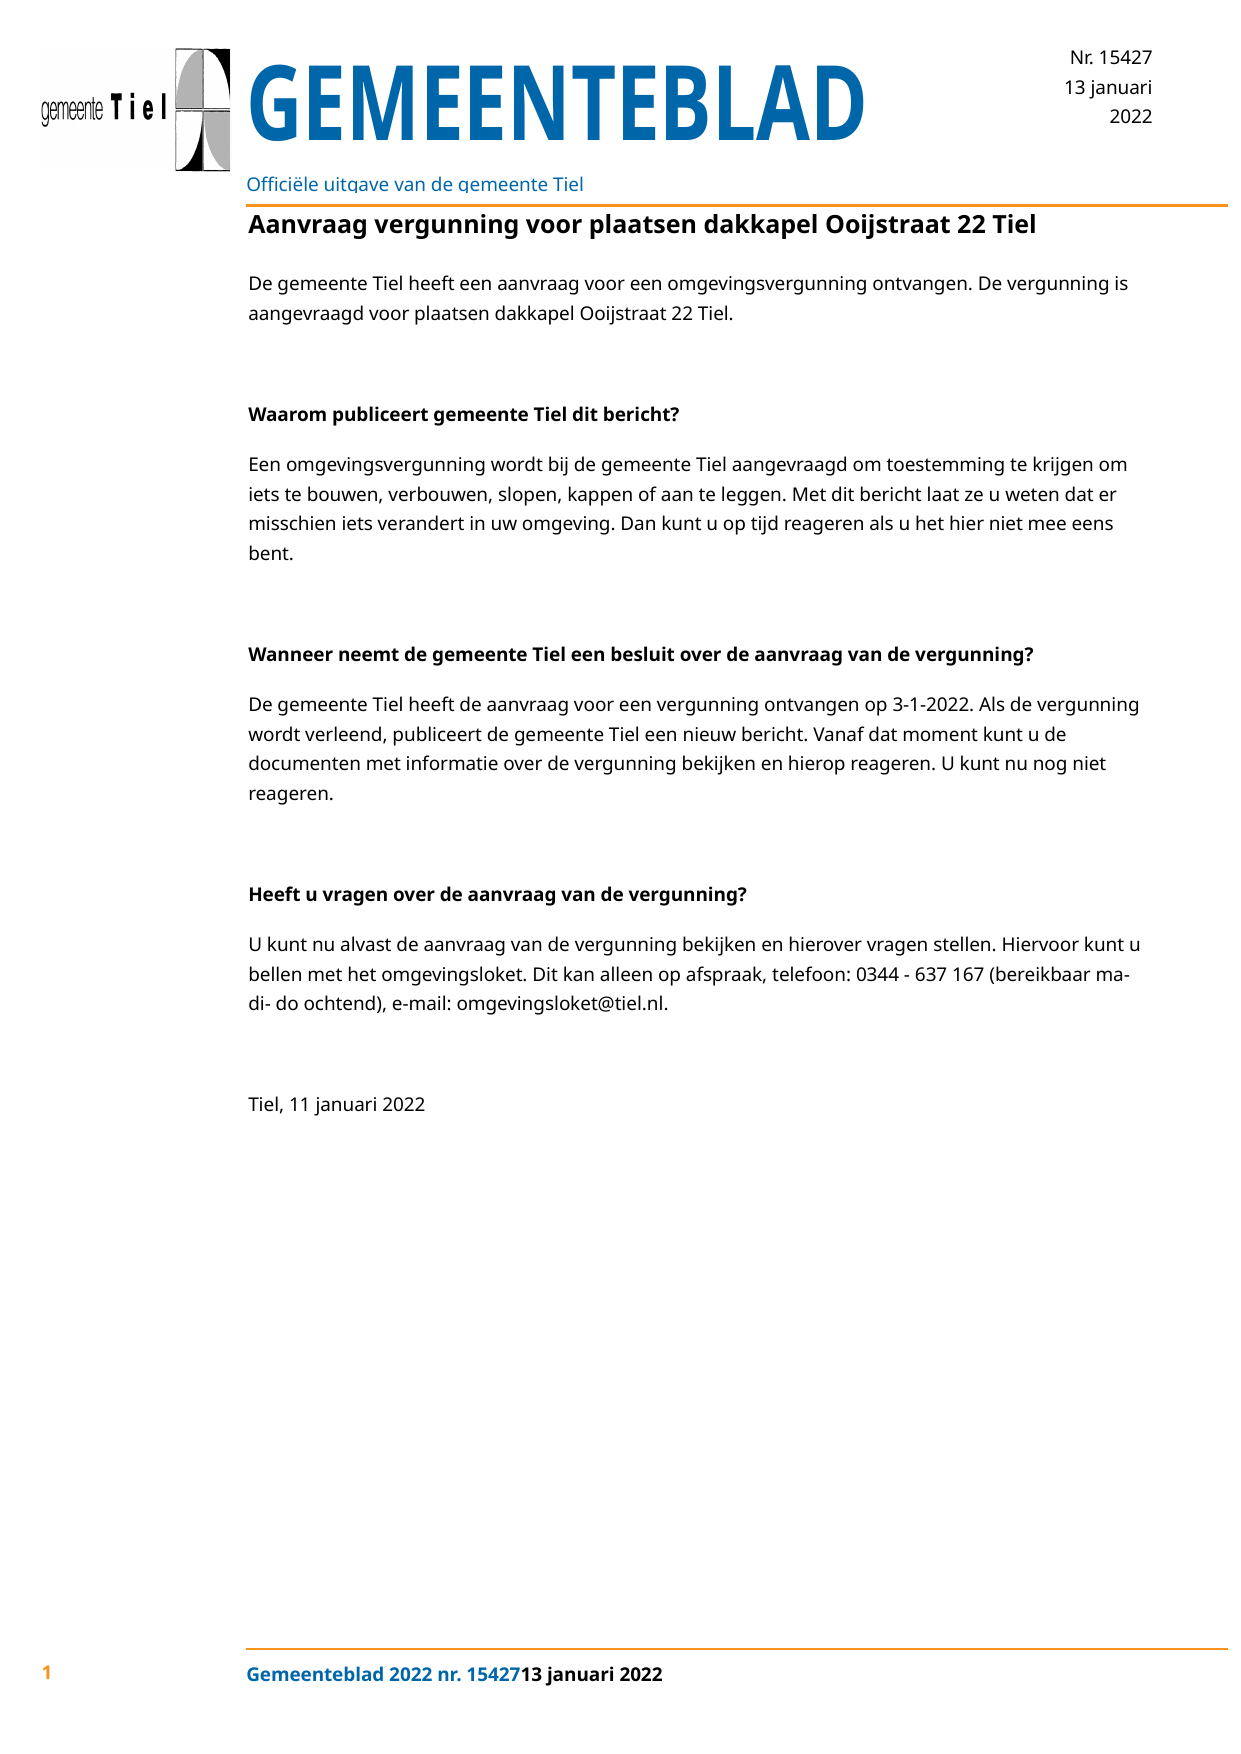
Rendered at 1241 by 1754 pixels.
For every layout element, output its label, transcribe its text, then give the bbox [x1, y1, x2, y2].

text Tiel, 11 januari 2022 [248, 1091, 1152, 1117]
text De gemeente Tiel heeft de aanvraag voor een vergunning ontvangen op 3-1-2022. Als de vergunning wordt verleend, publiceert de gemeente Tiel een nieuw bericht. Vanaf dat moment kunt u de documenten met informatie over de vergunning bekijken en hierop reageren. U kunt nu nog niet reageren. [248, 691, 1152, 806]
text De gemeente Tiel heeft een aanvraag voor een omgevingsvergunning ontvangen. De vergunning is aangevraagd voor plaatsen dakkapel Ooijstraat 22 Tiel. [248, 270, 1152, 326]
text Heeft u vragen over de aanvraag van de vergunning? [248, 881, 1152, 906]
text Wanneer neemt de gemeente Tiel een besluit over de aanvraag van de vergunning? [248, 641, 1152, 666]
text Een omgevingsvergunning wordt bij de gemeente Tiel aangevraagd om toestemming te krijgen om iets te bouwen, verbouwen, slopen, kappen of aan te leggen. Met dit bericht laat ze u weten dat er misschien iets verandert in uw omgeving. Dan kunt u op tijd reageren als u het hier niet mee eens bent. [248, 451, 1152, 566]
text Waarom publiceert gemeente Tiel dit bericht? [248, 401, 1152, 426]
text Aanvraag vergunning voor plaatsen dakkapel Ooijstraat 22 Tiel [248, 207, 1152, 241]
picture [41, 47, 231, 172]
text U kunt nu alvast de aanvraag van de vergunning bekijken en hierover vragen stellen. Hiervoor kunt u bellen met het omgevingsloket. Dit kan alleen op afspraak, telefoon: 0344 - 637 167 (bereikbaar ma-di- do ochtend), e-mail: omgevingsloket@tiel.nl. [248, 931, 1152, 1016]
